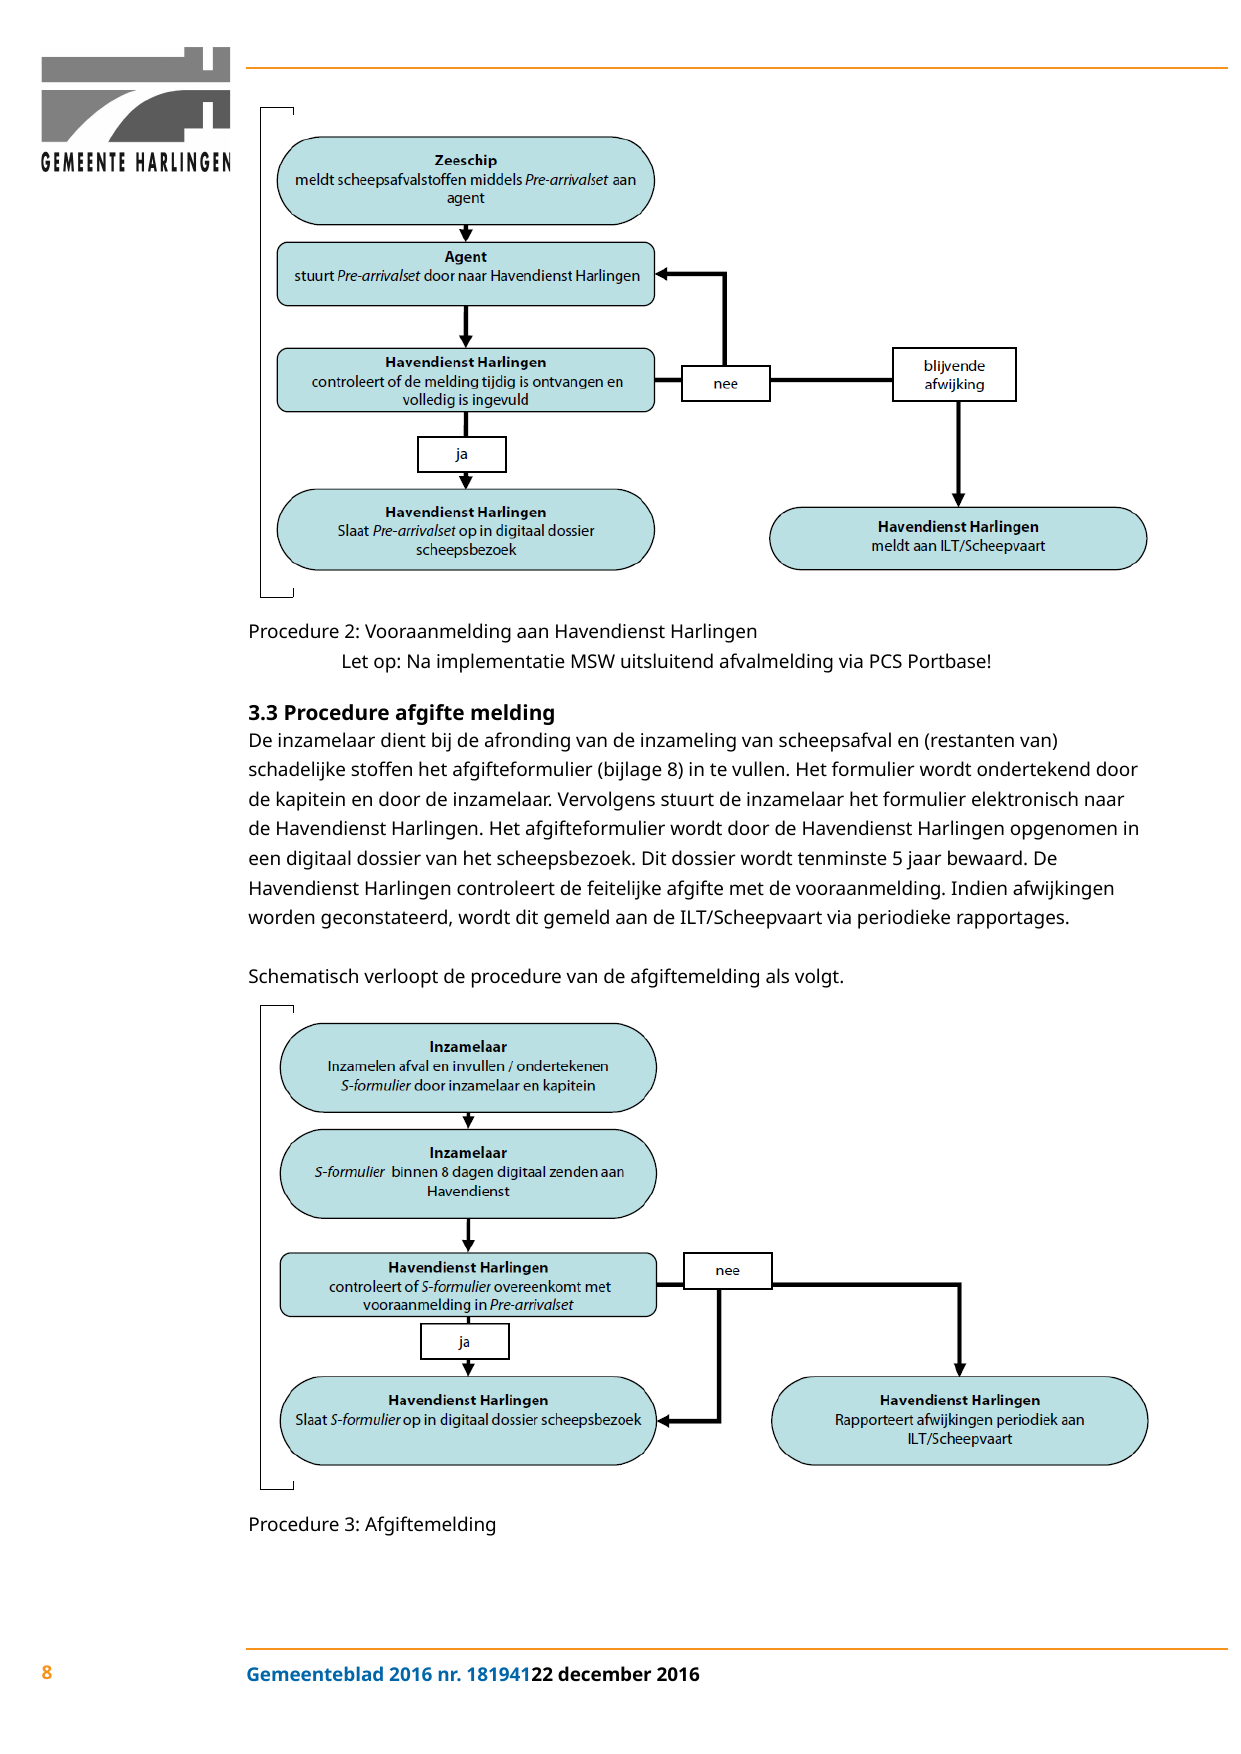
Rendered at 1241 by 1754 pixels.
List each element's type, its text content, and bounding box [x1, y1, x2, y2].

text De inzamelaar dient bij de afronding van de inzameling van scheepsafval en (restanten van) schadelijke stoffen het afgifteformulier (bijlage 8) in te vullen. Het formulier wordt ondertekend door de kapitein en door de inzamelaar. Vervolgens stuurt de inzamelaar het formulier elektronisch naar de Havendienst Harlingen. Het afgifteformulier wordt door de Havendienst Harlingen opgenomen in een digitaal dossier van het scheepsbezoek. Dit dossier wordt tenminste 5 jaar bewaard. De Havendienst Harlingen controleert de feitelijke afgifte met de vooraanmelding. Indien afwijkingen worden geconstateerd, wordt dit gemeld aan de ILT/Scheepvaart via periodieke rapportages. [248, 727, 1152, 930]
text Let op: Na implementatie MSW uitsluitend afvalmelding via PCS Portbase! [248, 648, 1152, 674]
picture [41, 47, 231, 172]
text Procedure 2: Vooraanmelding aan Havendienst Harlingen [248, 618, 1152, 644]
text 3.3 Procedure afgifte melding [248, 698, 1152, 727]
picture [268, 1013, 1155, 1481]
text Procedure 3: Afgiftemelding [248, 1511, 1152, 1536]
text Schematisch verloopt de procedure van de afgiftemelding als volgt. [248, 963, 1152, 989]
picture [268, 115, 1155, 588]
